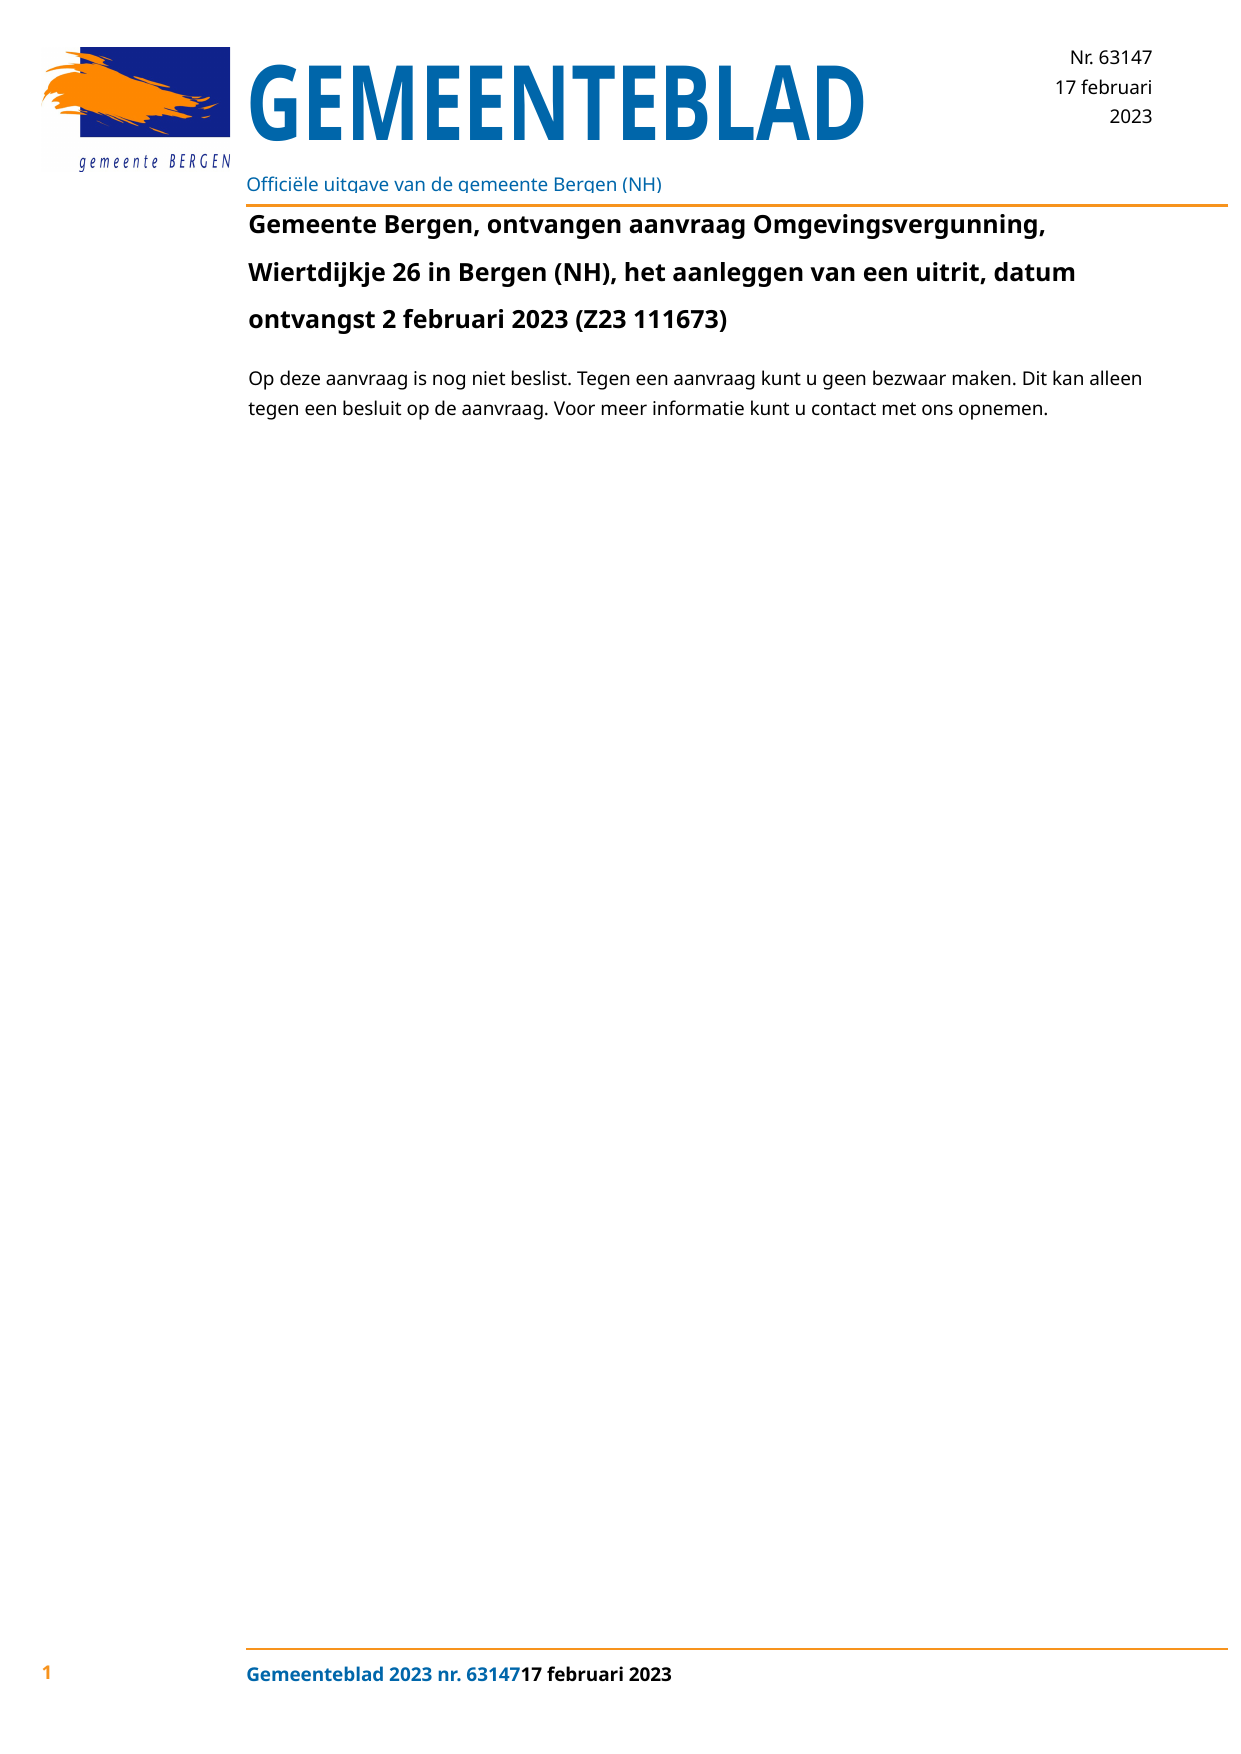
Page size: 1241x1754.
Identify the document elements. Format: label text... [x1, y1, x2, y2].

text Gemeente Bergen, ontvangen aanvraag Omgevingsvergunning, Wiertdijkje 26 in Bergen (NH), het aanleggen van een uitrit, datum ontvangst 2 februari 2023 (Z23 111673) [248, 207, 1152, 336]
text Op deze aanvraag is nog niet beslist. Tegen een aanvraag kunt u geen bezwaar maken. Dit kan alleen tegen een besluit op de aanvraag. Voor meer informatie kunt u contact met ons opnemen. [248, 366, 1152, 421]
picture [41, 47, 231, 172]
